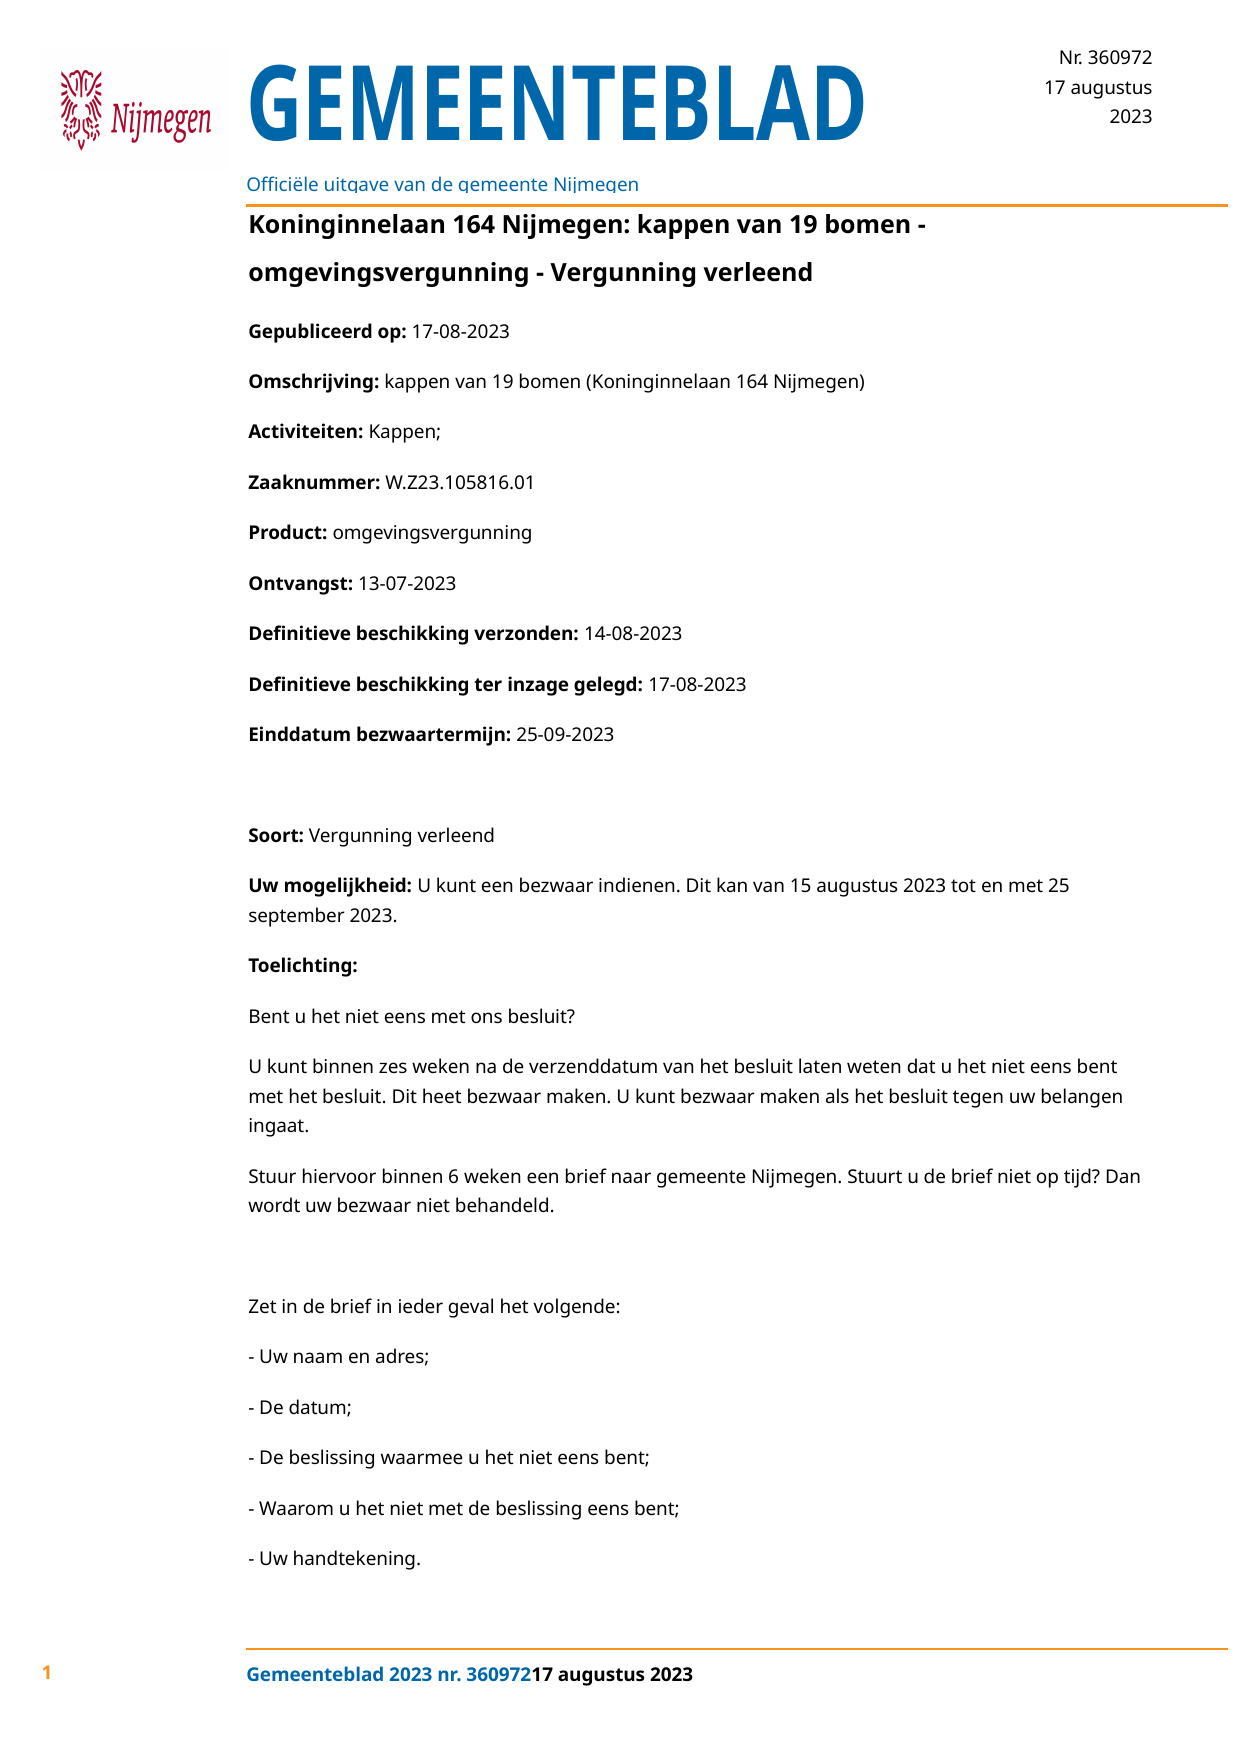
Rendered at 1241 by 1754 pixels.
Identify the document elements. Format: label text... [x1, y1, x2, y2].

text Bent u het niet eens met ons besluit? [248, 1003, 1152, 1029]
picture [41, 47, 231, 172]
text Einddatum bezwaartermijn: 25-09-2023 [248, 721, 1152, 747]
text Definitieve beschikking verzonden: 14-08-2023 [248, 620, 1152, 646]
text Zet in de brief in ieder geval het volgende: [248, 1293, 1152, 1319]
text Zaaknummer: W.Z23.105816.01 [248, 469, 1152, 495]
text Gepubliceerd op: 17-08-2023 [248, 318, 1152, 344]
text Soort: Vergunning verleend [248, 822, 1152, 848]
text Definitieve beschikking ter inzage gelegd: 17-08-2023 [248, 671, 1152, 697]
text Product: omgevingsvergunning [248, 519, 1152, 545]
text - Uw handtekening. [248, 1545, 1152, 1571]
text - De beslissing waarmee u het niet eens bent; [248, 1444, 1152, 1470]
text Stuur hiervoor binnen 6 weken een brief naar gemeente Nijmegen. Stuurt u de brief niet op tijd? Dan wordt uw bezwaar niet behandeld. [248, 1163, 1152, 1218]
text - De datum; [248, 1394, 1152, 1420]
text Omschrijving: kappen van 19 bomen (Koninginnelaan 164 Nijmegen) [248, 368, 1152, 394]
text Toelichting: [248, 952, 1152, 978]
text - Waarom u het niet met de beslissing eens bent; [248, 1495, 1152, 1521]
text U kunt binnen zes weken na de verzenddatum van het besluit laten weten dat u het niet eens bent met het besluit. Dit heet bezwaar maken. U kunt bezwaar maken als het besluit tegen uw belangen ingaat. [248, 1053, 1152, 1138]
text Koninginnelaan 164 Nijmegen: kappen van 19 bomen - omgevingsvergunning - Vergunning verleend [248, 207, 1152, 288]
text Uw mogelijkheid: U kunt een bezwaar indienen. Dit kan van 15 augustus 2023 tot en met 25 september 2023. [248, 872, 1152, 928]
text Activiteiten: Kappen; [248, 419, 1152, 444]
text - Uw naam en adres; [248, 1344, 1152, 1369]
text Ontvangst: 13-07-2023 [248, 570, 1152, 596]
